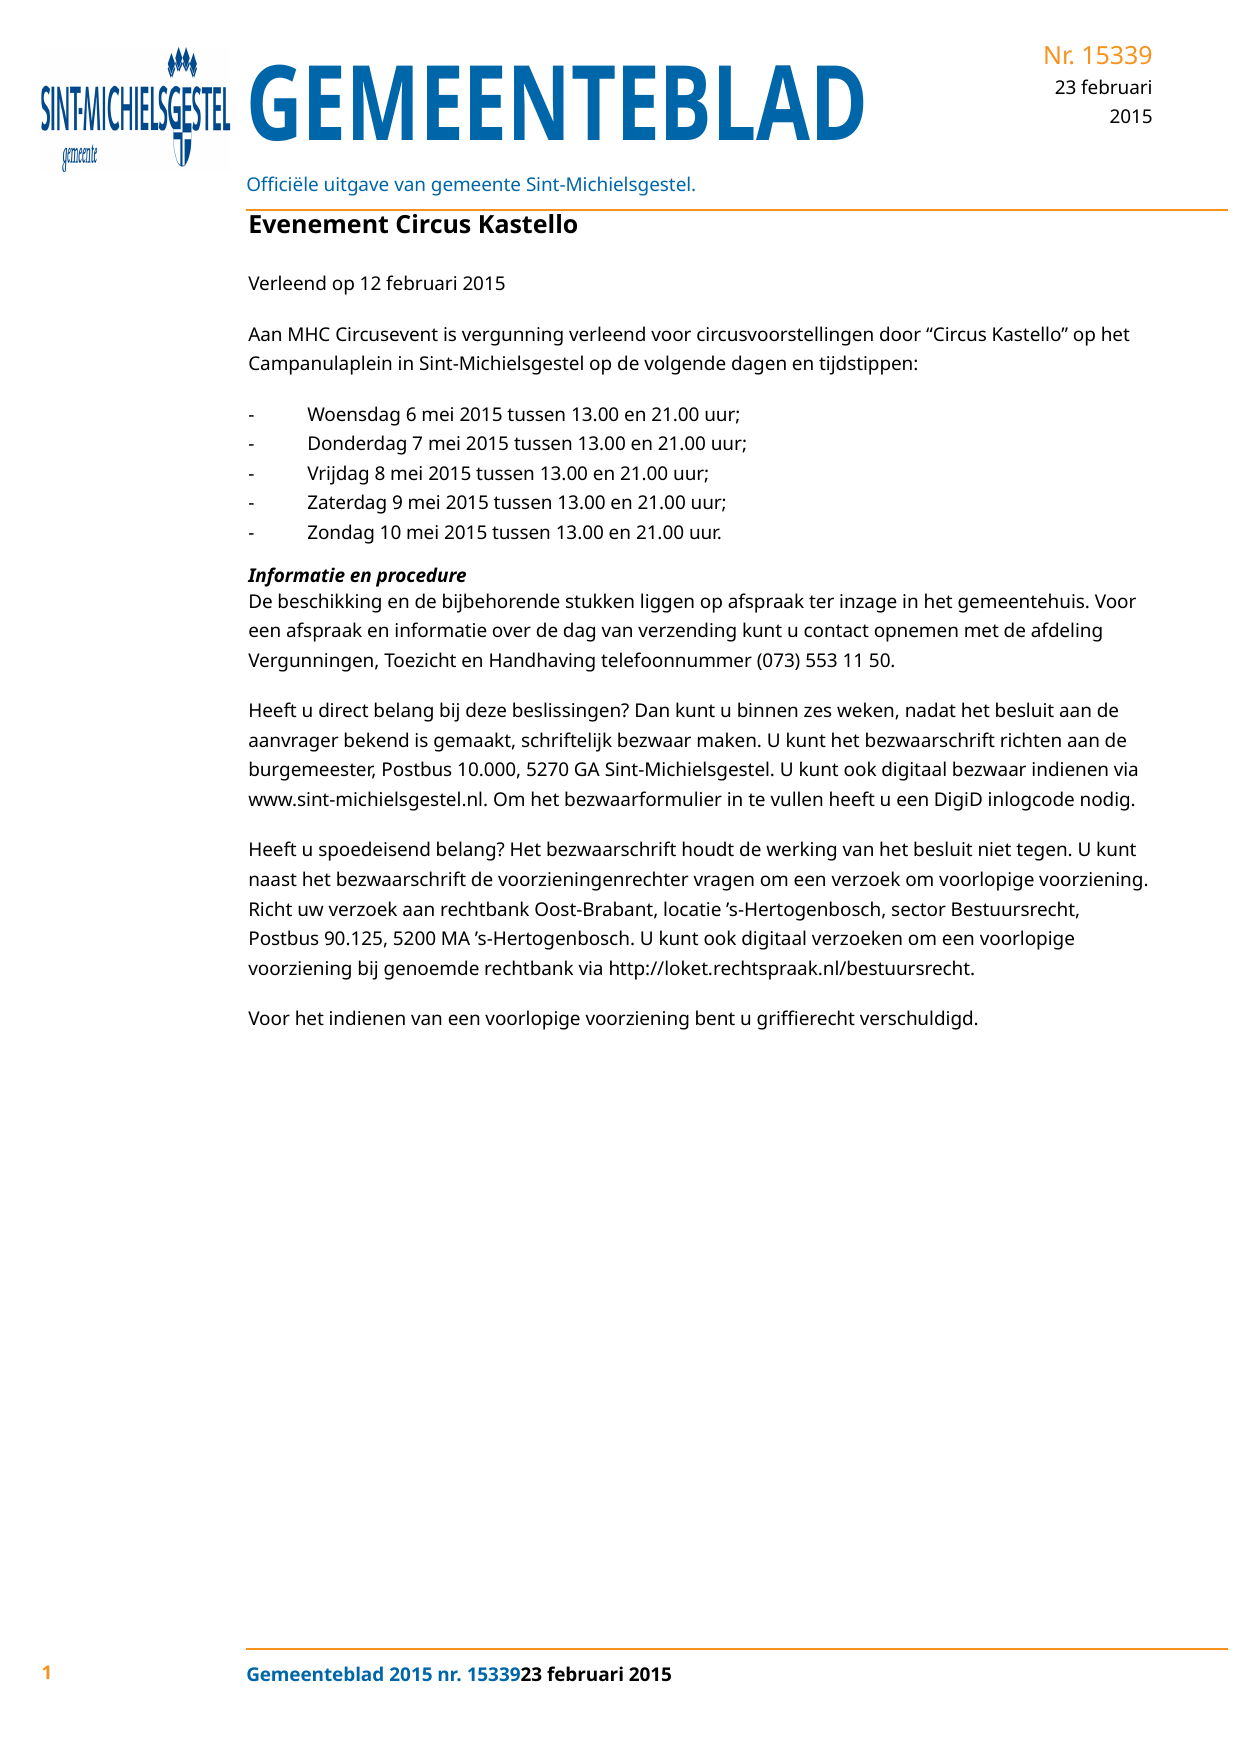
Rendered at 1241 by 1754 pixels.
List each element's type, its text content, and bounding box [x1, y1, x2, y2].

text Informatie en procedure [248, 562, 1152, 588]
list Donderdag 7 mei 2015 tussen 13.00 en 21.00 uur; [248, 430, 1152, 456]
list Woensdag 6 mei 2015 tussen 13.00 en 21.00 uur; [248, 401, 1152, 426]
text Heeft u spoedeisend belang? Het bezwaarschrift houdt de werking van het besluit niet tegen. U kunt naast het bezwaarschrift de voorzieningenrechter vragen om een verzoek om voorlopige voorziening. Richt uw verzoek aan rechtbank Oost-Brabant, locatie ’s-Hertogenbosch, sector Bestuursrecht, Postbus 90.125, 5200 MA ’s-Hertogenbosch. U kunt ook digitaal verzoeken om een voorlopige voorziening bij genoemde rechtbank via http://loket.rechtspraak.nl/bestuursrecht. [248, 837, 1152, 981]
picture [41, 47, 231, 172]
list Zondag 10 mei 2015 tussen 13.00 en 21.00 uur. [248, 519, 1152, 545]
text Voor het indienen van een voorlopige voorziening bent u griffierecht verschuldigd. [248, 1005, 1152, 1031]
text Aan MHC Circusevent is vergunning verleend voor circusvoorstellingen door “Circus Kastello” op het Campanulaplein in Sint-Michielsgestel op de volgende dagen en tijdstippen: [248, 321, 1152, 376]
list Vrijdag 8 mei 2015 tussen 13.00 en 21.00 uur; [248, 460, 1152, 486]
text Verleend op 12 februari 2015 [248, 270, 1152, 296]
text Heeft u direct belang bij deze beslissingen? Dan kunt u binnen zes weken, nadat het besluit aan de aanvrager bekend is gemaakt, schriftelijk bezwaar maken. U kunt het bezwaarschrift richten aan de burgemeester, Postbus 10.000, 5270 GA Sint-Michielsgestel. U kunt ook digitaal bezwaar indienen via www.sint-michielsgestel.nl. Om het bezwaarformulier in te vullen heeft u een DigiD inlogcode nodig. [248, 697, 1152, 812]
text De beschikking en de bijbehorende stukken liggen op afspraak ter inzage in het gemeentehuis. Voor een afspraak en informatie over de dag van verzending kunt u contact opnemen met de afdeling Vergunningen, Toezicht en Handhaving telefoonnummer (073) 553 11 50. [248, 588, 1152, 673]
text Evenement Circus Kastello [248, 211, 1152, 241]
list Zaterdag 9 mei 2015 tussen 13.00 en 21.00 uur; [248, 489, 1152, 515]
